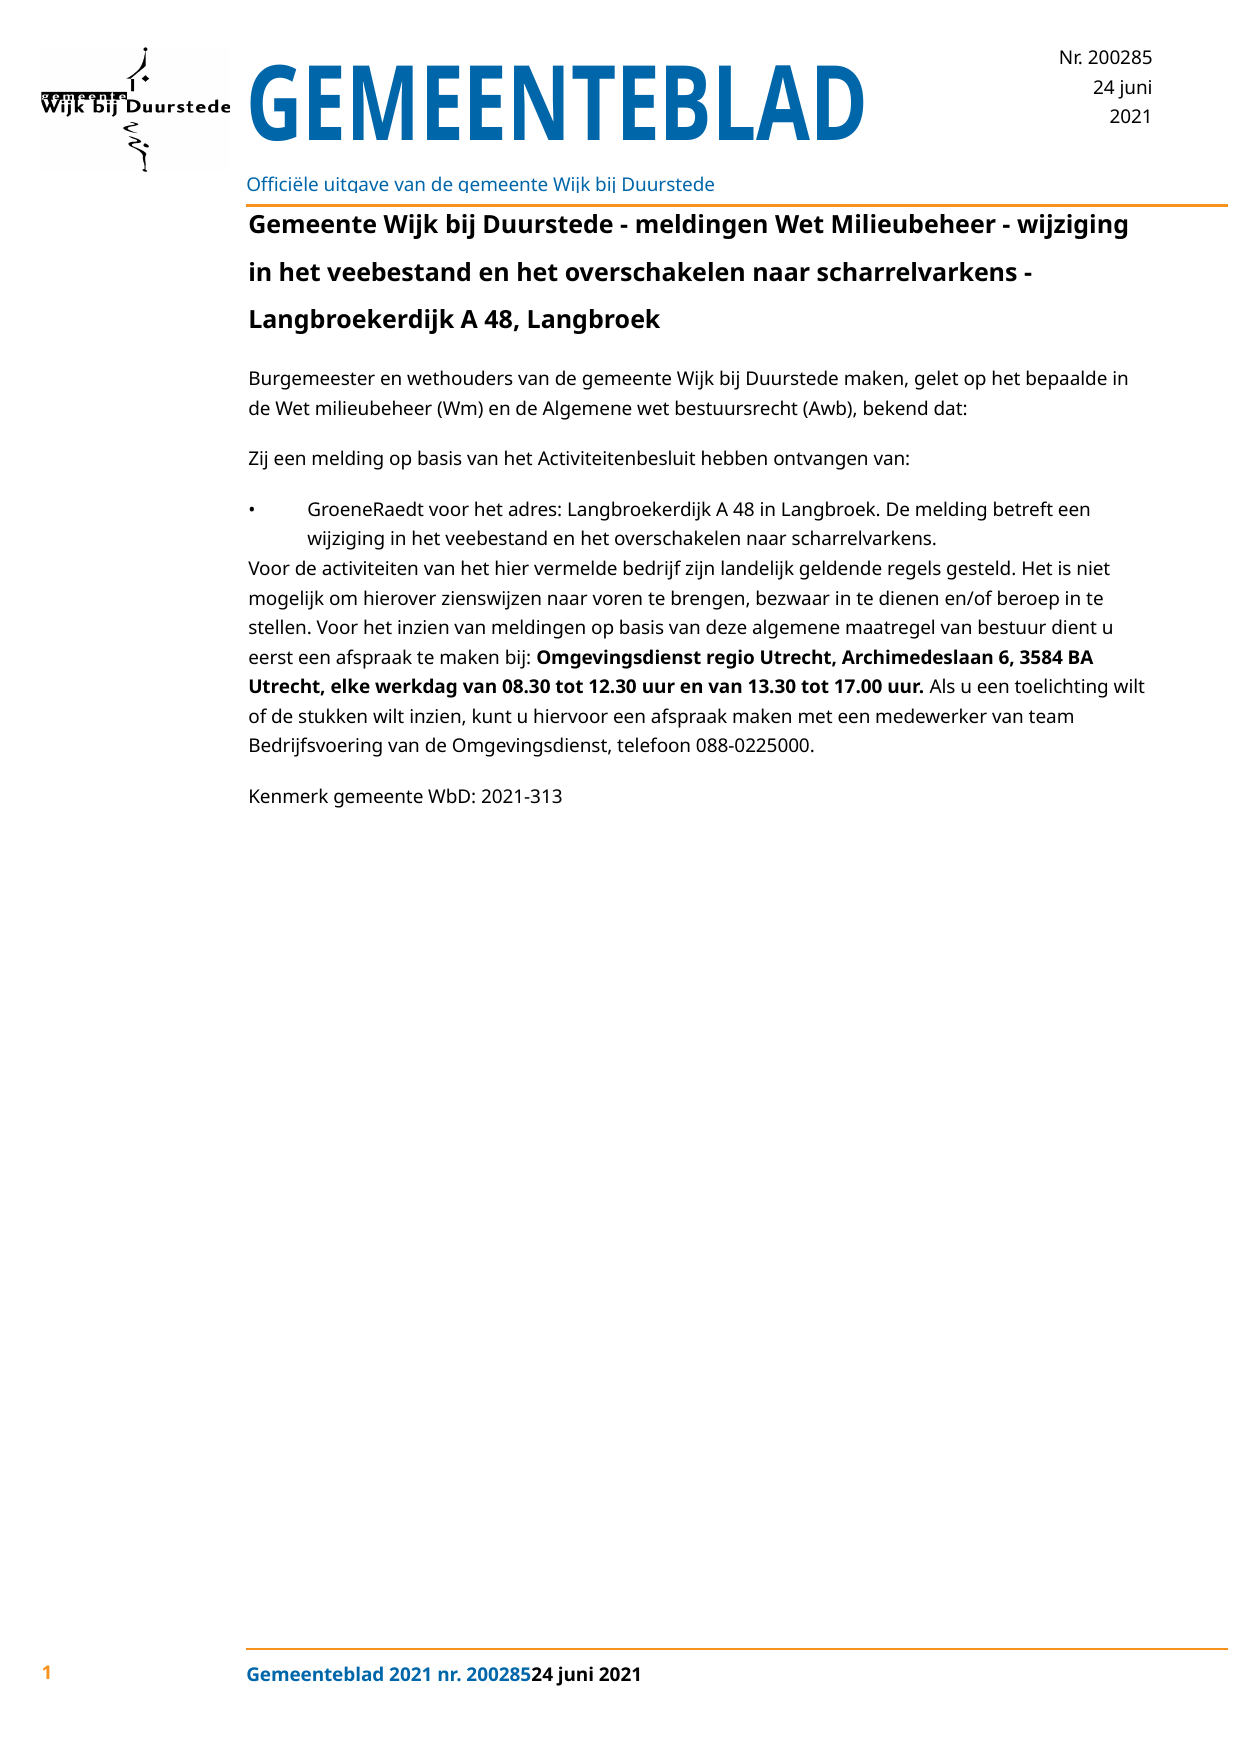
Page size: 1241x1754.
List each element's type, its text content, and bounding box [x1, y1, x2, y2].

picture [41, 47, 231, 172]
text Voor de activiteiten van het hier vermelde bedrijf zijn landelijk geldende regels gesteld. Het is niet mogelijk om hierover zienswijzen naar voren te brengen, bezwaar in te dienen en/of beroep in te stellen. Voor het inzien van meldingen op basis van deze algemene maatregel van bestuur dient u eerst een afspraak te maken bij: Omgevingsdienst regio Utrecht, Archimedeslaan 6, 3584 BA Utrecht, elke werkdag van 08.30 tot 12.30 uur en van 13.30 tot 17.00 uur. Als u een toelichting wilt of de stukken wilt inzien, kunt u hiervoor een afspraak maken met een medewerker van team Bedrijfsvoering van de Omgevingsdienst, telefoon 088-0225000. [248, 555, 1152, 758]
text Zij een melding op basis van het Activiteitenbesluit hebben ontvangen van: [248, 446, 1152, 471]
text Kenmerk gemeente WbD: 2021-313 [248, 783, 1152, 809]
text Gemeente Wijk bij Duurstede - meldingen Wet Milieubeheer - wijziging in het veebestand en het overschakelen naar scharrelvarkens - Langbroekerdijk A 48, Langbroek [248, 207, 1152, 336]
text Burgemeester en wethouders van de gemeente Wijk bij Duurstede maken, gelet op het bepaalde in de Wet milieubeheer (Wm) en de Algemene wet bestuursrecht (Awb), bekend dat: [248, 366, 1152, 421]
list GroeneRaedt voor het adres: Langbroekerdijk A 48 in Langbroek. De melding betreft een wijziging in het veebestand en het overschakelen naar scharrelvarkens. [248, 496, 1152, 551]
